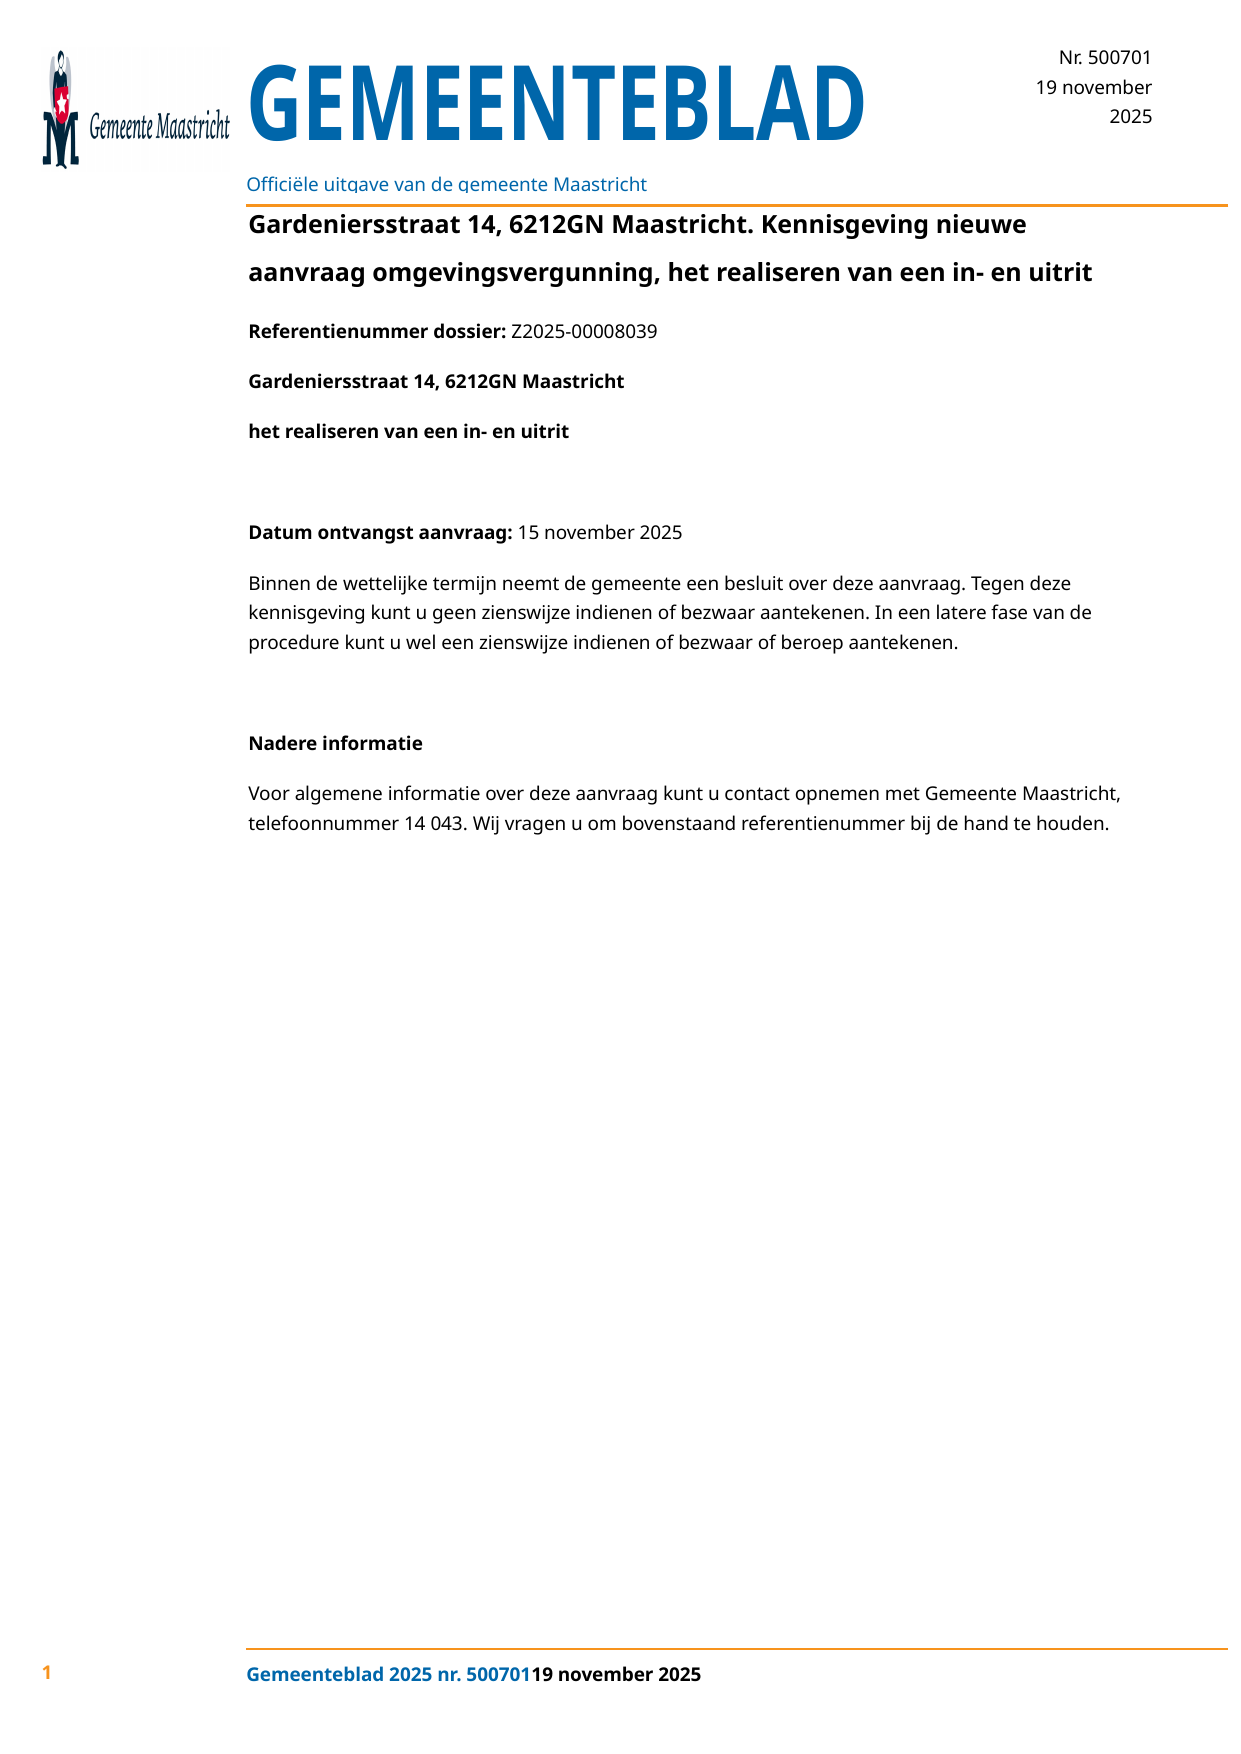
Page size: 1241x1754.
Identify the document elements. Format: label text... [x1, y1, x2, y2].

text Voor algemene informatie over deze aanvraag kunt u contact opnemen met Gemeente Maastricht, telefoonnummer 14 043. Wij vragen u om bovenstaand referentienummer bij de hand te houden. [248, 780, 1152, 836]
text Referentienummer dossier: Z2025-00008039 [248, 318, 1152, 344]
text Gardeniersstraat 14, 6212GN Maastricht. Kennisgeving nieuwe aanvraag omgevingsvergunning, het realiseren van een in- en uitrit [248, 207, 1152, 288]
picture [41, 47, 231, 172]
text het realiseren van een in- en uitrit [248, 419, 1152, 444]
text Nadere informatie [248, 730, 1152, 756]
text Datum ontvangst aanvraag: 15 november 2025 [248, 519, 1152, 545]
text Gardeniersstraat 14, 6212GN Maastricht [248, 368, 1152, 394]
text Binnen de wettelijke termijn neemt de gemeente een besluit over deze aanvraag. Tegen deze kennisgeving kunt u geen zienswijze indienen of bezwaar aantekenen. In een latere fase van de procedure kunt u wel een zienswijze indienen of bezwaar of beroep aantekenen. [248, 570, 1152, 655]
